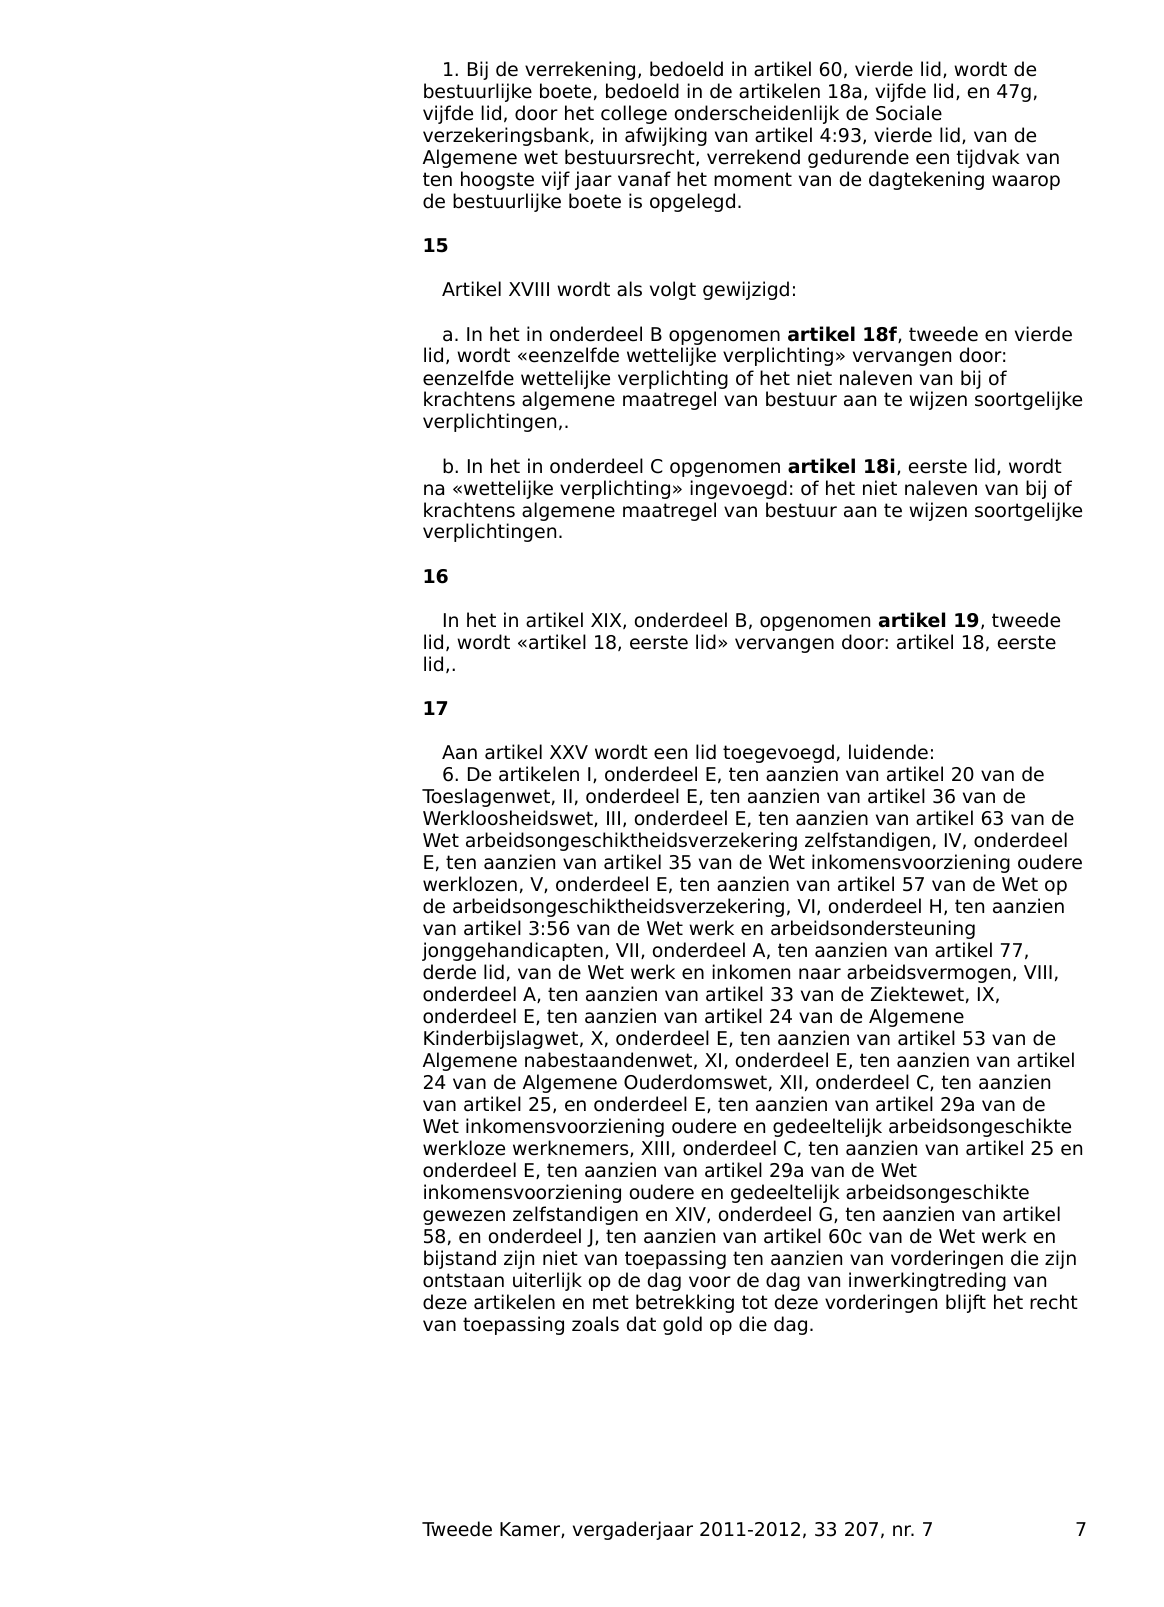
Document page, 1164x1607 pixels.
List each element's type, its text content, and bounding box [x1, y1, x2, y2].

text 1. Bij de verrekening, bedoeld in artikel 60, vierde lid, wordt de bestuurlijke boete, bedoeld in de artikelen 18a, vijfde lid, en 47g, vijfde lid, door het college onderscheidenlijk de Sociale verzekeringsbank, in afwijking van artikel 4:93, vierde lid, van de Algemene wet bestuursrecht, verrekend gedurende een tijdvak van ten hoogste vijf jaar vanaf het moment van de dagtekening waarop de bestuurlijke boete is opgelegd. [422, 59, 1087, 213]
subtitle 16 [422, 566, 1087, 588]
subtitle 17 [422, 698, 1087, 720]
text Aan artikel XXV wordt een lid toegevoegd, luidende: [422, 742, 1087, 764]
text b. In het in onderdeel C opgenomen artikel 18i, eerste lid, wordt na «wettelijke verplichting» ingevoegd: of het niet naleven van bij of krachtens algemene maatregel van bestuur aan te wijzen soortgelijke verplichtingen. [422, 456, 1087, 543]
text Artikel XVIII wordt als volgt gewijzigd: [422, 279, 1087, 301]
subtitle 15 [422, 235, 1087, 257]
text a. In het in onderdeel B opgenomen artikel 18f, tweede en vierde lid, wordt «eenzelfde wettelijke verplichting» vervangen door: eenzelfde wettelijke verplichting of het niet naleven van bij of krachtens algemene maatregel van bestuur aan te wijzen soortgelijke verplichtingen,. [422, 323, 1087, 433]
text 6. De artikelen I, onderdeel E, ten aanzien van artikel 20 van de Toeslagenwet, II, onderdeel E, ten aanzien van artikel 36 van de Werkloosheidswet, III, onderdeel E, ten aanzien van artikel 63 van de Wet arbeidsongeschiktheidsverzekering zelfstandigen, IV, onderdeel E, ten aanzien van artikel 35 van de Wet inkomensvoorziening oudere werklozen, V, onderdeel E, ten aanzien van artikel 57 van de Wet op de arbeidsongeschiktheidsverzekering, VI, onderdeel H, ten aanzien van artikel 3:56 van de Wet werk en arbeidsondersteuning jonggehandicapten, VII, onderdeel A, ten aanzien van artikel 77, derde lid, van de Wet werk en inkomen naar arbeidsvermogen, VIII, onderdeel A, ten aanzien van artikel 33 van de Ziektewet, IX, onderdeel E, ten aanzien van artikel 24 van de Algemene Kinderbijslagwet, X, onderdeel E, ten aanzien van artikel 53 van de Algemene nabestaandenwet, XI, onderdeel E, ten aanzien van artikel 24 van de Algemene Ouderdomswet, XII, onderdeel C, ten aanzien van artikel 25, en onderdeel E, ten aanzien van artikel 29a van de Wet inkomensvoorziening oudere en gedeeltelijk arbeidsongeschikte werkloze werknemers, XIII, onderdeel C, ten aanzien van artikel 25 en onderdeel E, ten aanzien van artikel 29a van de Wet inkomensvoorziening oudere en gedeeltelijk arbeidsongeschikte gewezen zelfstandigen en XIV, onderdeel G, ten aanzien van artikel 58, en onderdeel J, ten aanzien van artikel 60c van de Wet werk en bijstand zijn niet van toepassing ten aanzien van vorderingen die zijn ontstaan uiterlijk op de dag voor de dag van inwerkingtreding van deze artikelen en met betrekking tot deze vorderingen blijft het recht van toepassing zoals dat gold op die dag. [422, 764, 1087, 1336]
text In het in artikel XIX, onderdeel B, opgenomen artikel 19, tweede lid, wordt «artikel 18, eerste lid» vervangen door: artikel 18, eerste lid,. [422, 610, 1087, 676]
